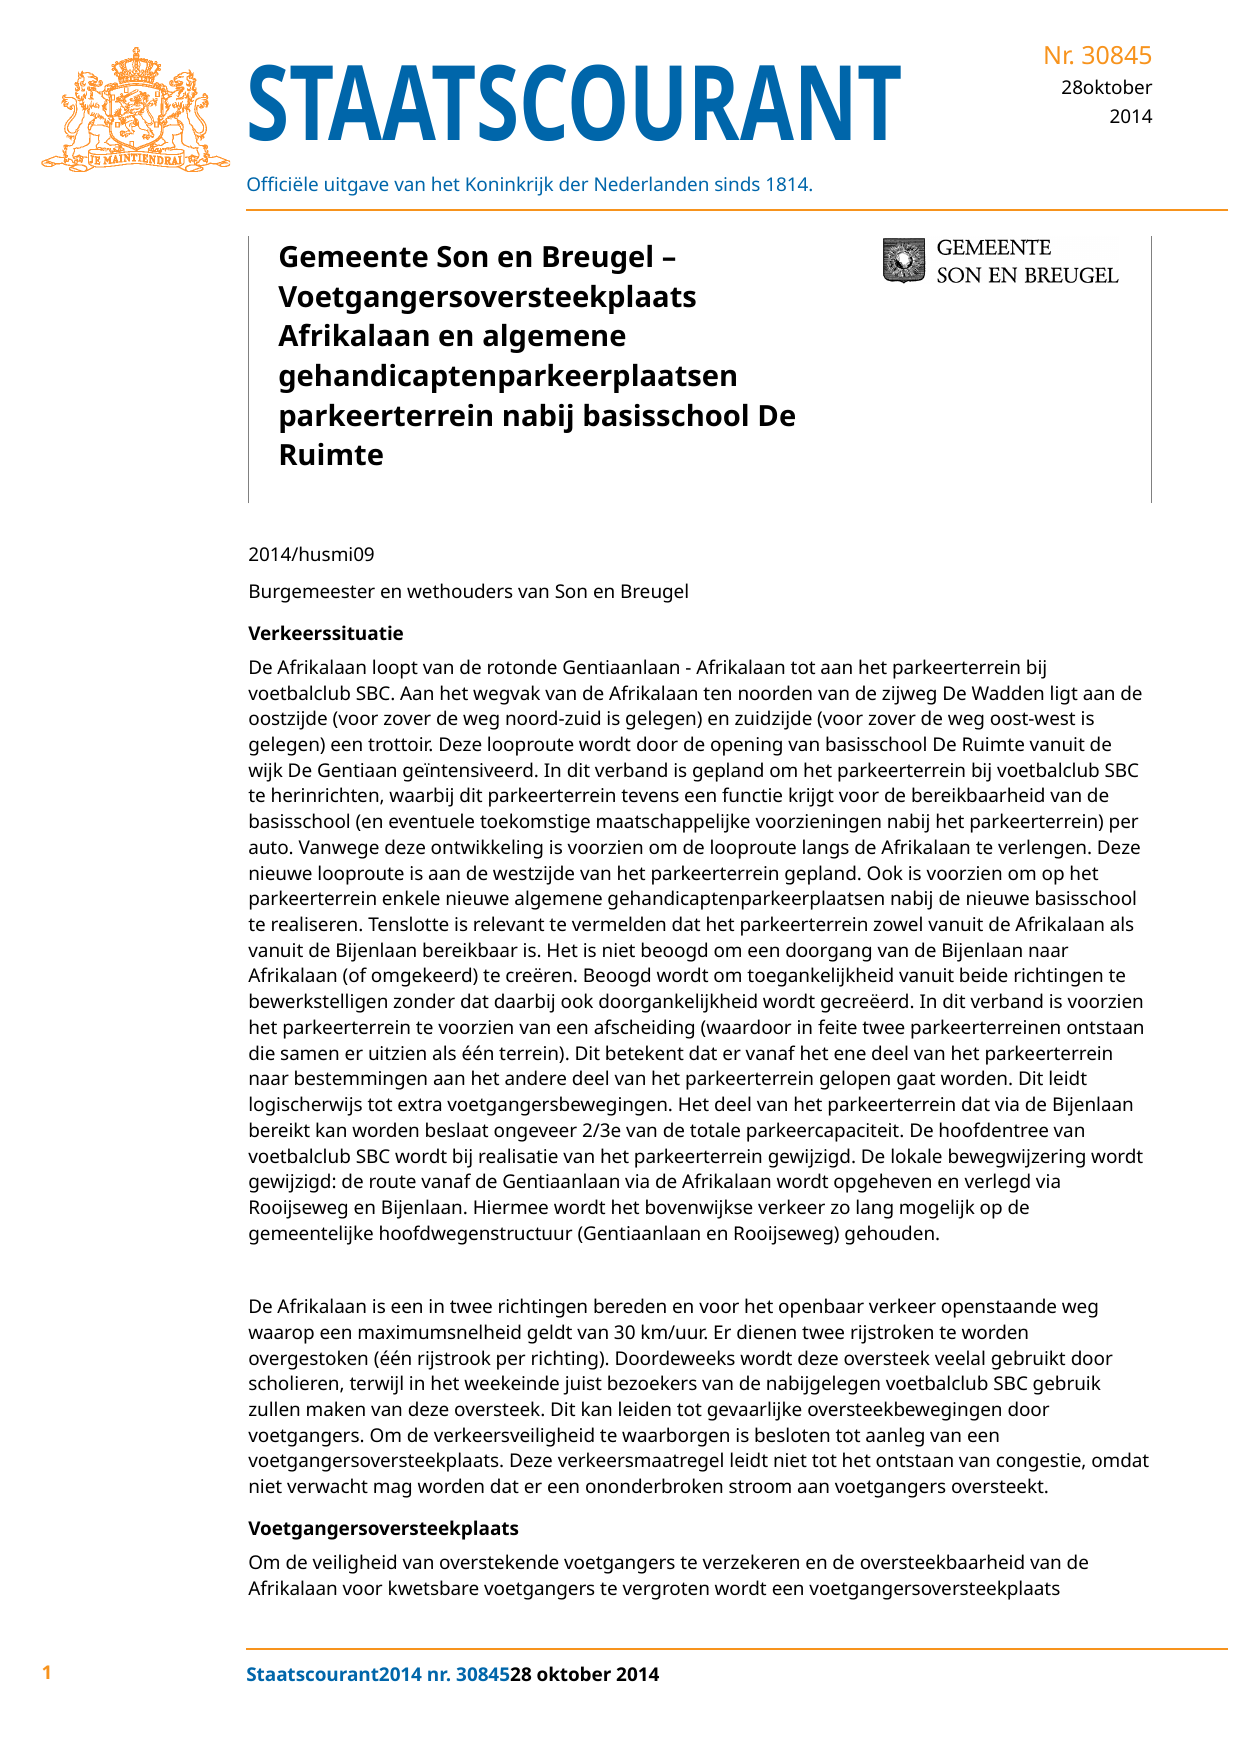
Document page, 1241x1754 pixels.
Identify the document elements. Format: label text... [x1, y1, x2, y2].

picture [41, 47, 231, 172]
table_header [850, 236, 1151, 503]
text 2014/husmi09 [248, 541, 1152, 567]
text Voetgangersoversteekplaats [248, 1515, 1152, 1541]
picture [882, 236, 1119, 284]
text Om de veiligheid van overstekende voetgangers te verzekeren en de oversteekbaarheid van de Afrikalaan voor kwetsbare voetgangers te vergroten wordt een voetgangersoversteekplaats [248, 1549, 1152, 1601]
text De Afrikalaan is een in twee richtingen bereden en voor het openbaar verkeer openstaande weg waarop een maximumsnelheid geldt van 30 km/uur. Er dienen twee rijstroken te worden overgestoken (één rijstrook per richting). Doordeweeks wordt deze oversteek veelal gebruikt door scholieren, terwijl in het weekeinde juist bezoekers van de nabijgelegen voetbalclub SBC gebruik zullen maken van deze oversteek. Dit kan leiden tot gevaarlijke oversteekbewegingen door voetgangers. Om de verkeersveiligheid te waarborgen is besloten tot aanleg van een voetgangersoversteekplaats. Deze verkeersmaatregel leidt niet tot het ontstaan van congestie, omdat niet verwacht mag worden dat er een ononderbroken stroom aan voetgangers oversteekt. [248, 1293, 1152, 1499]
text Burgemeester en wethouders van Son en Breugel [248, 578, 1152, 604]
table_header Gemeente Son en Breugel – Voetgangersoversteekplaats Afrikalaan en algemene gehandicaptenparkeerplaatsen parkeerterrein nabij basisschool De Ruimte [249, 236, 850, 503]
text De Afrikalaan loopt van de rotonde Gentiaanlaan - Afrikalaan tot aan het parkeerterrein bij voetbalclub SBC. Aan het wegvak van de Afrikalaan ten noorden van de zijweg De Wadden ligt aan de oostzijde (voor zover de weg noord-zuid is gelegen) en zuidzijde (voor zover de weg oost-west is gelegen) een trottoir. Deze looproute wordt door de opening van basisschool De Ruimte vanuit de wijk De Gentiaan geïntensiveerd. In dit verband is gepland om het parkeerterrein bij voetbalclub SBC te herinrichten, waarbij dit parkeerterrein tevens een functie krijgt voor de bereikbaarheid van de basisschool (en eventuele toekomstige maatschappelijke voorzieningen nabij het parkeerterrein) per auto. Vanwege deze ontwikkeling is voorzien om de looproute langs de Afrikalaan te verlengen. Deze nieuwe looproute is aan de westzijde van het parkeerterrein gepland. Ook is voorzien om op het parkeerterrein enkele nieuwe algemene gehandicaptenparkeerplaatsen nabij de nieuwe basisschool te realiseren. Tenslotte is relevant te vermelden dat het parkeerterrein zowel vanuit de Afrikalaan als vanuit de Bijenlaan bereikbaar is. Het is niet beoogd om een doorgang van de Bijenlaan naar Afrikalaan (of omgekeerd) te creëren. Beoogd wordt om toegankelijkheid vanuit beide richtingen te bewerkstelligen zonder dat daarbij ook doorgankelijkheid wordt gecreëerd. In dit verband is voorzien het parkeerterrein te voorzien van een afscheiding (waardoor in feite twee parkeerterreinen ontstaan die samen er uitzien als één terrein). Dit betekent dat er vanaf het ene deel van het parkeerterrein naar bestemmingen aan het andere deel van het parkeerterrein gelopen gaat worden. Dit leidt logischerwijs tot extra voetgangersbewegingen. Het deel van het parkeerterrein dat via de Bijenlaan bereikt kan worden beslaat ongeveer 2/3e van de totale parkeercapaciteit. De hoofdentree van voetbalclub SBC wordt bij realisatie van het parkeerterrein gewijzigd. De lokale bewegwijzering wordt gewijzigd: de route vanaf de Gentiaanlaan via de Afrikalaan wordt opgeheven en verlegd via Rooijseweg en Bijenlaan. Hiermee wordt het bovenwijkse verkeer zo lang mogelijk op de gemeentelijke hoofdwegenstructuur (Gentiaanlaan en Rooijseweg) gehouden. [248, 654, 1152, 1246]
text Verkeerssituatie [248, 620, 1152, 646]
